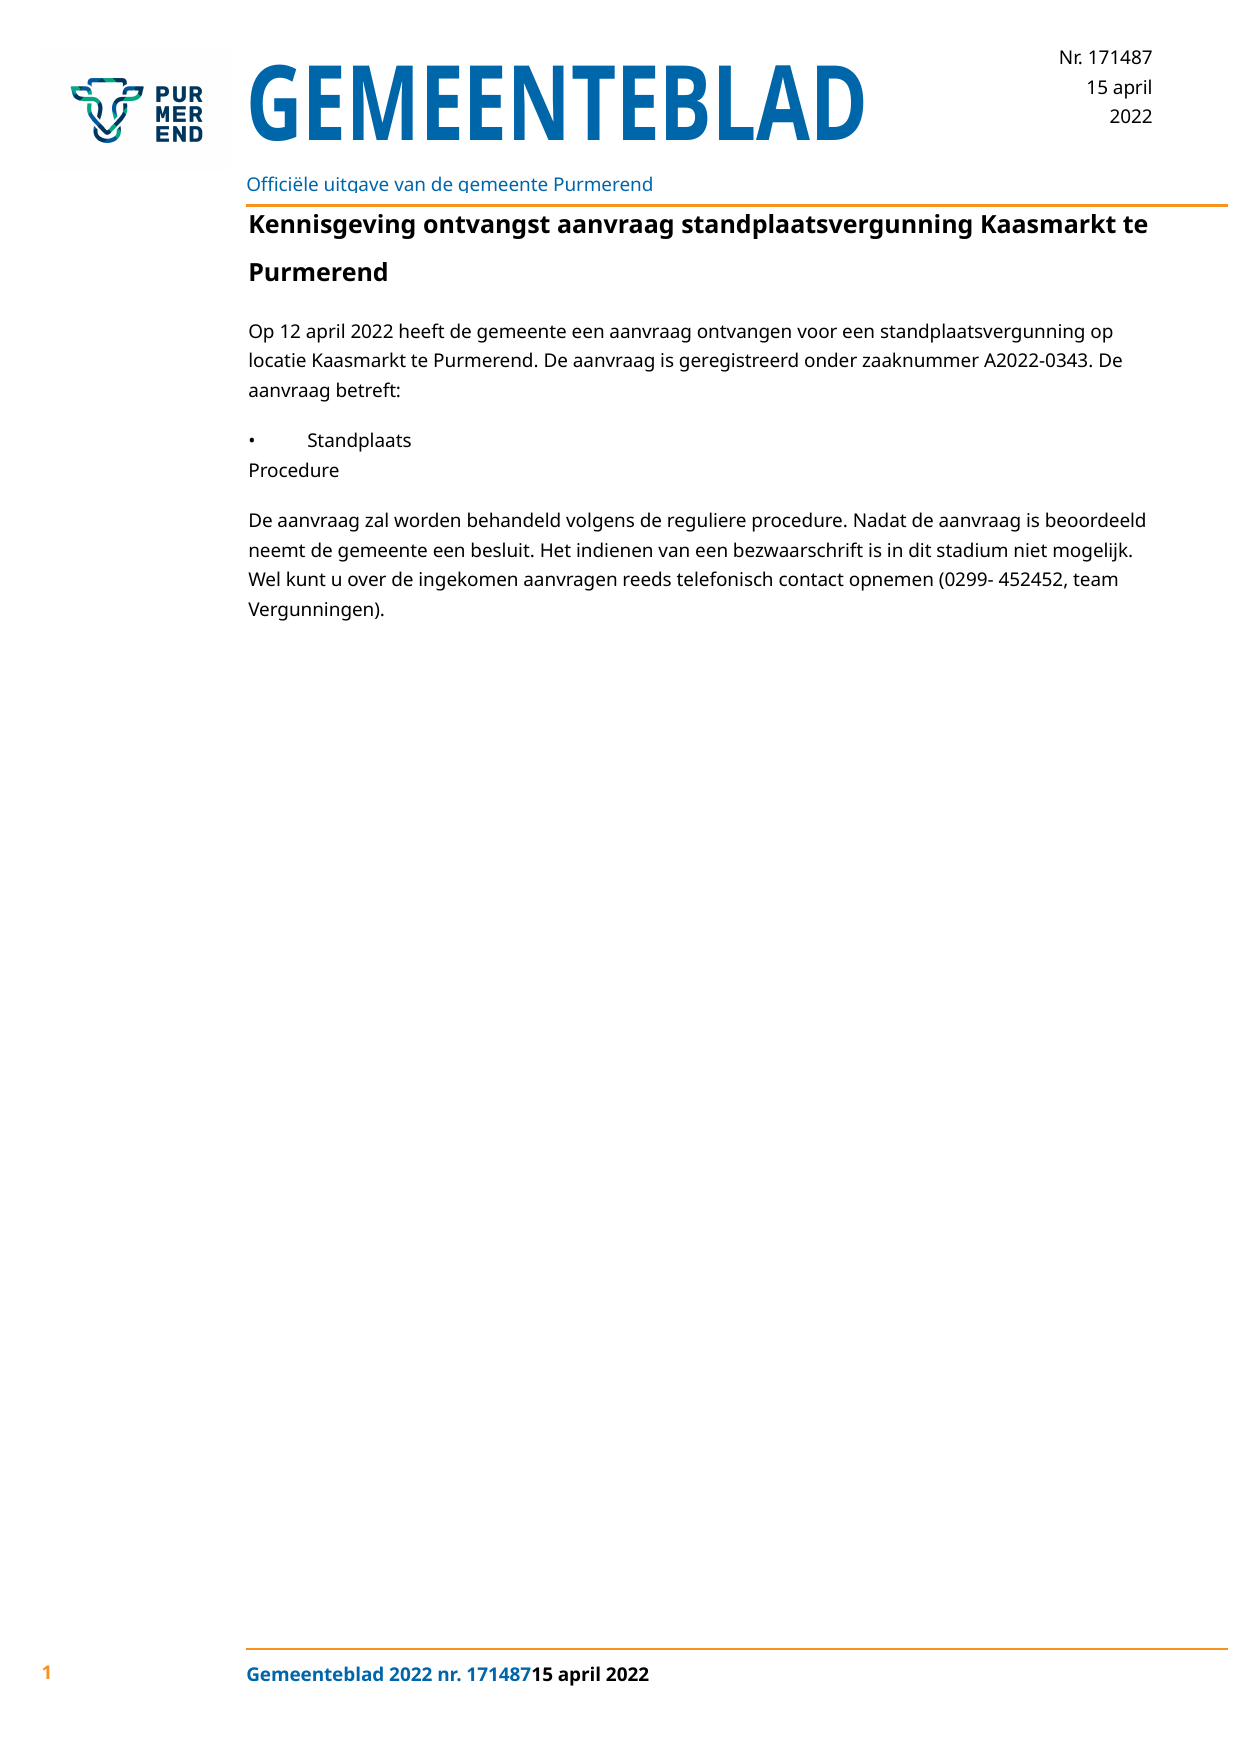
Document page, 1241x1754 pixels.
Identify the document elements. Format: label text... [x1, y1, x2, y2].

text Op 12 april 2022 heeft de gemeente een aanvraag ontvangen voor een standplaatsvergunning op locatie Kaasmarkt te Purmerend. De aanvraag is geregistreerd onder zaaknummer A2022-0343. De aanvraag betreft: [248, 318, 1152, 403]
picture [41, 47, 231, 172]
text De aanvraag zal worden behandeld volgens de reguliere procedure. Nadat de aanvraag is beoordeeld neemt de gemeente een besluit. Het indienen van een bezwaarschrift is in dit stadium niet mogelijk. Wel kunt u over de ingekomen aanvragen reeds telefonisch contact opnemen (0299- 452452, team Vergunningen). [248, 507, 1152, 622]
text Kennisgeving ontvangst aanvraag standplaatsvergunning Kaasmarkt te Purmerend [248, 207, 1152, 288]
list Standplaats [248, 427, 1152, 453]
text Procedure [248, 457, 1152, 483]
